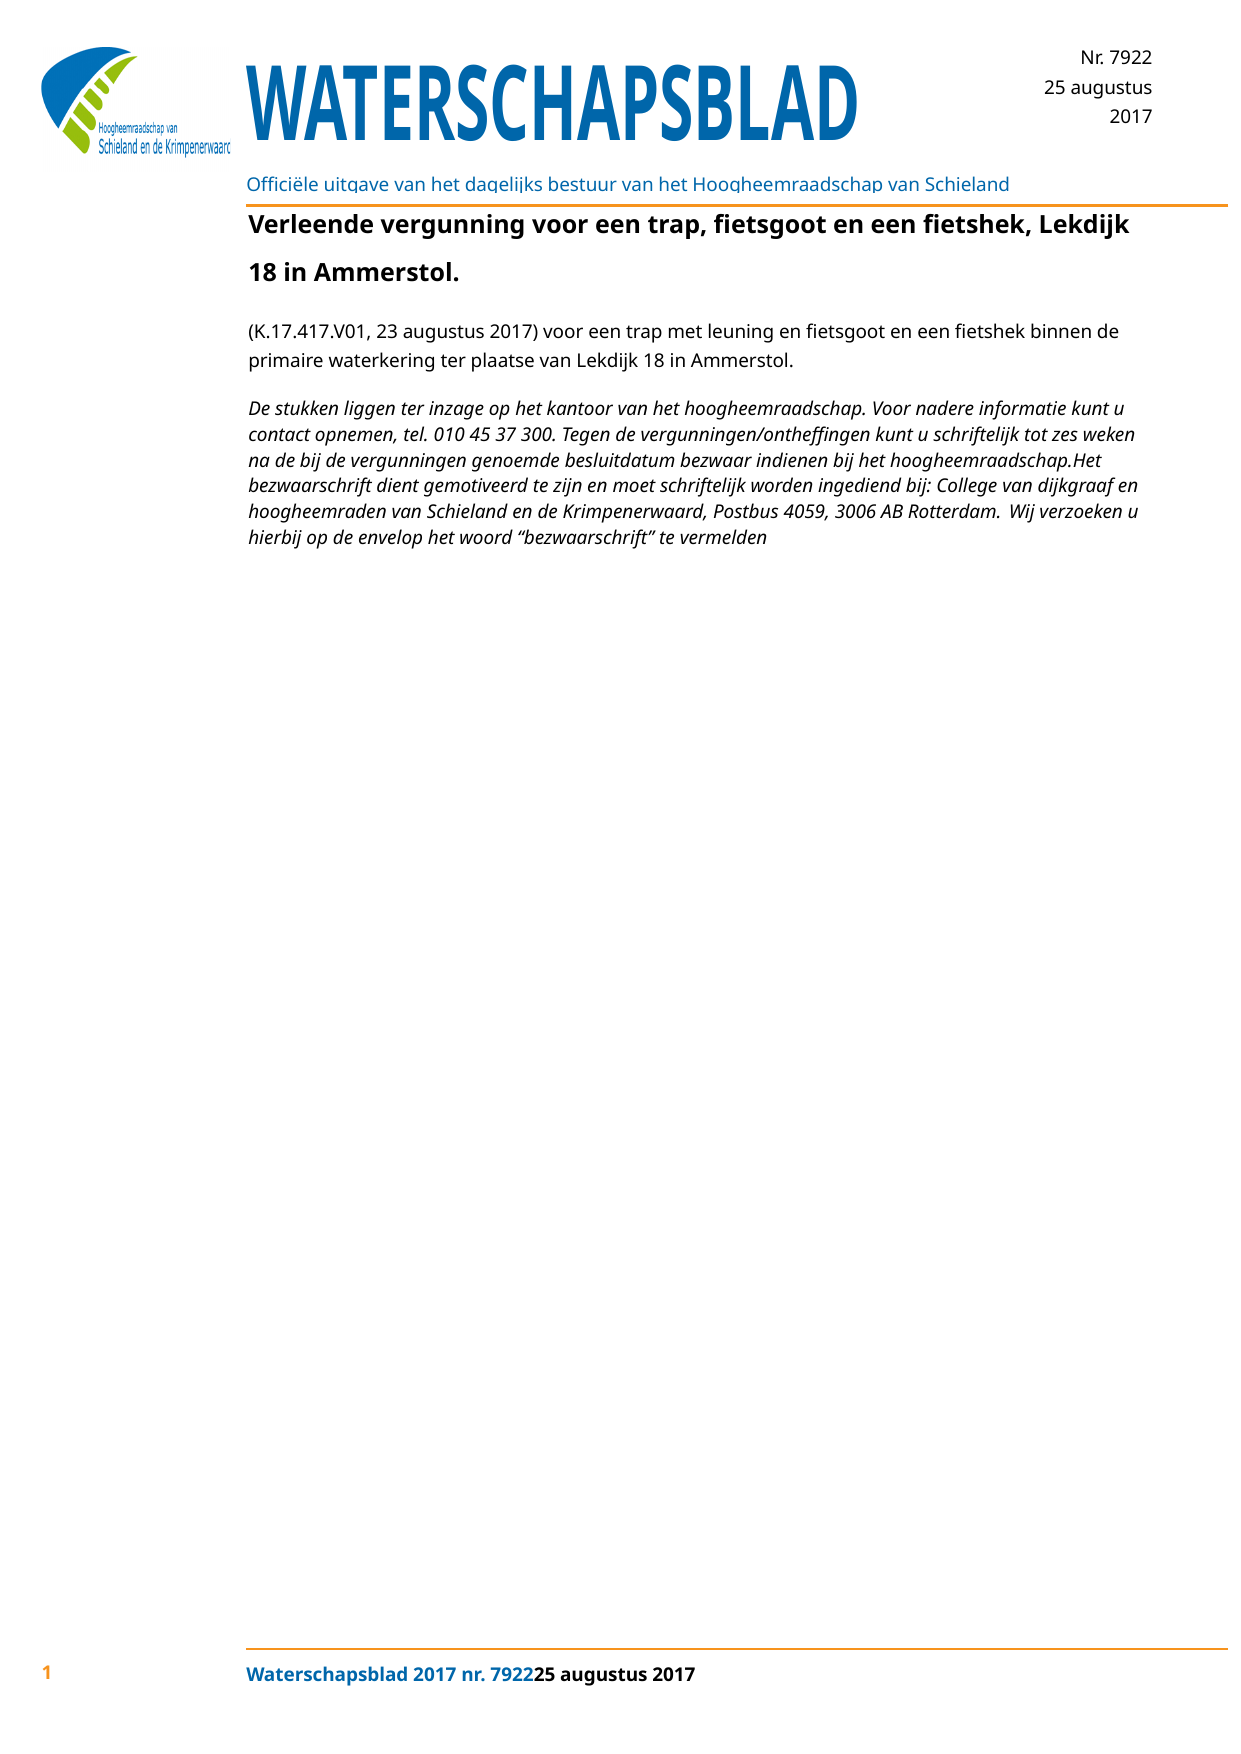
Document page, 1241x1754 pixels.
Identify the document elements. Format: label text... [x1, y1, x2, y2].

text De stukken liggen ter inzage op het kantoor van het hoogheemraadschap. Voor nadere informatie kunt u contact opnemen, tel. 010 45 37 300. Tegen de vergunningen/ontheffingen kunt u schriftelijk tot zes weken na de bij de vergunningen genoemde besluitdatum bezwaar indienen bij het hoogheemraadschap.Het bezwaarschrift dient gemotiveerd te zijn en moet schriftelijk worden ingediend bij: College van dijkgraaf en hoogheemraden van Schieland en de Krimpenerwaard, Postbus 4059, 3006 AB Rotterdam. Wij verzoeken u hierbij op de envelop het woord “bezwaarschrift” te vermelden [248, 395, 1152, 550]
picture [41, 47, 231, 172]
text (K.17.417.V01, 23 augustus 2017) voor een trap met leuning en fietsgoot en een fietshek binnen de primaire waterkering ter plaatse van Lekdijk 18 in Ammerstol. [248, 318, 1152, 373]
text Verleende vergunning voor een trap, fietsgoot en een fietshek, Lekdijk 18 in Ammerstol. [248, 207, 1152, 288]
